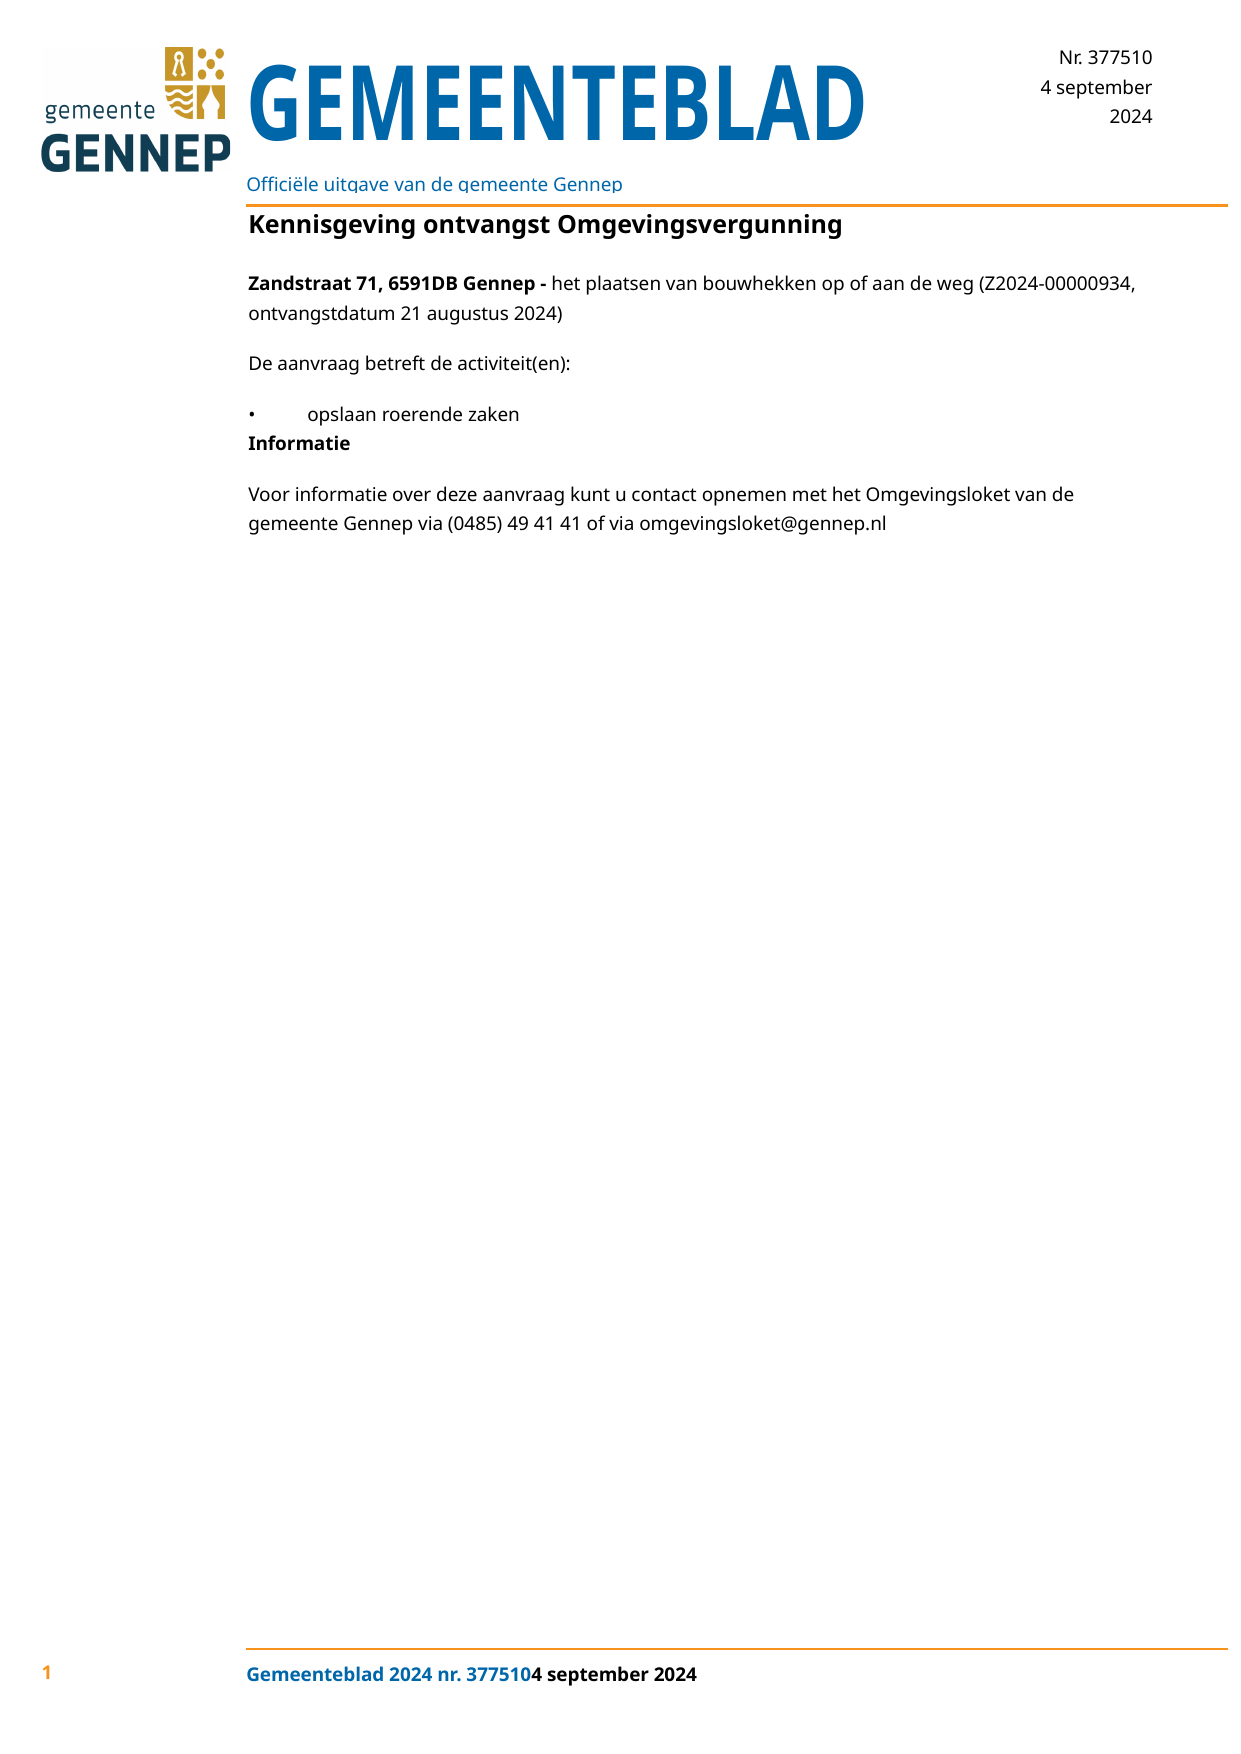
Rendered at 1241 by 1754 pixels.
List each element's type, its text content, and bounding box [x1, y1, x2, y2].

text Informatie [248, 430, 1152, 456]
text Voor informatie over deze aanvraag kunt u contact opnemen met het Omgevingsloket van de gemeente Gennep via (0485) 49 41 41 of via omgevingsloket@gennep.nl [248, 481, 1152, 536]
picture [41, 47, 231, 172]
list opslaan roerende zaken [248, 401, 1152, 426]
text Zandstraat 71, 6591DB Gennep - het plaatsen van bouwhekken op of aan de weg (Z2024-00000934, ontvangstdatum 21 augustus 2024) [248, 270, 1152, 326]
text Kennisgeving ontvangst Omgevingsvergunning [248, 207, 1152, 241]
text De aanvraag betreft de activiteit(en): [248, 350, 1152, 376]
